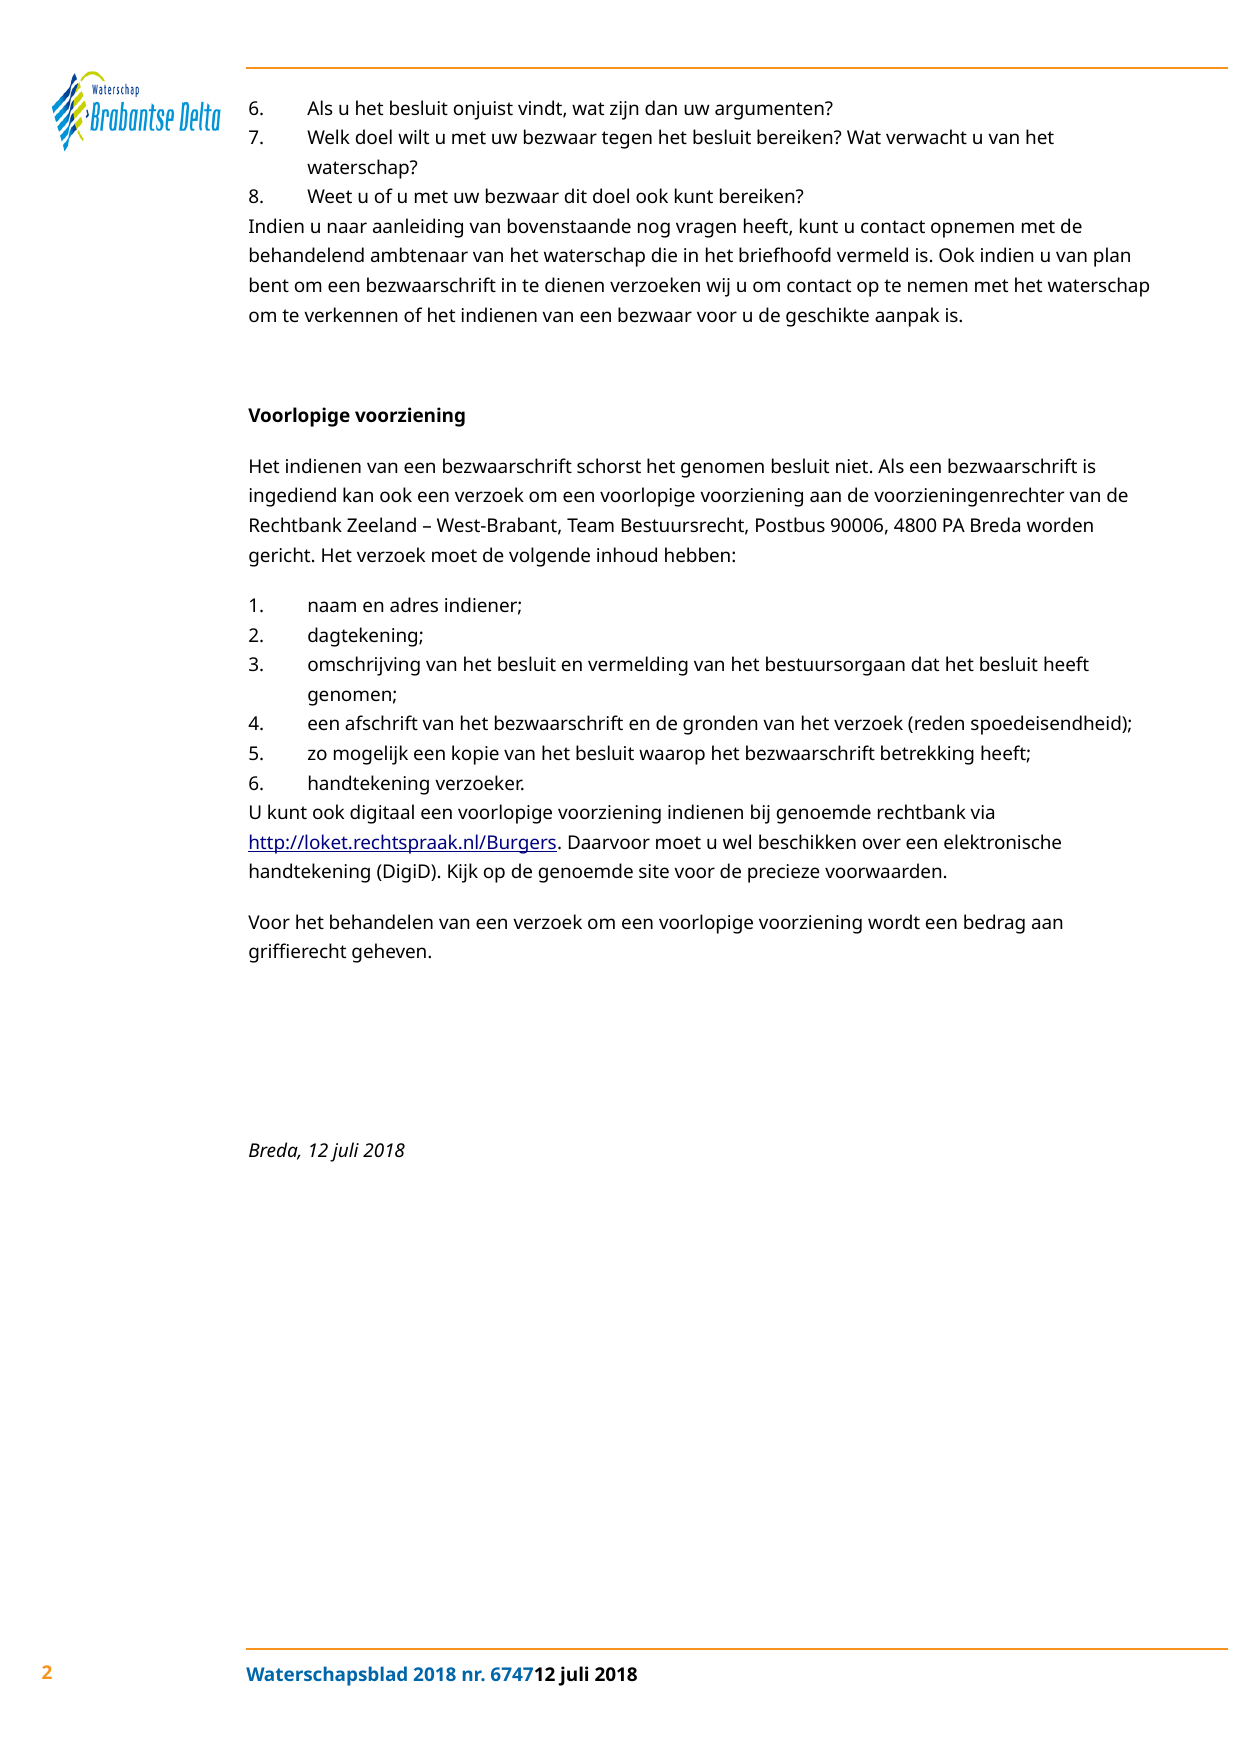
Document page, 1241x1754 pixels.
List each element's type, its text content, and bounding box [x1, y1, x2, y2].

list naam en adres indiener; [248, 592, 1152, 618]
text Indien u naar aanleiding van bovenstaande nog vragen heeft, kunt u contact opnemen met de behandelend ambtenaar van het waterschap die in het briefhoofd vermeld is. Ook indien u van plan bent om een bezwaarschrift in te dienen verzoeken wij u om contact op te nemen met het waterschap om te verkennen of het indienen van een bezwaar voor u de geschikte aanpak is. [248, 213, 1152, 328]
list een afschrift van het bezwaarschrift en de gronden van het verzoek (reden spoedeisendheid); [248, 711, 1152, 736]
text Voor het behandelen van een verzoek om een voorlopige voorziening wordt een bedrag aan griffierecht geheven. [248, 909, 1152, 964]
text Breda, 12 juli 2018 [248, 1138, 1152, 1163]
list dagtekening; [248, 622, 1152, 648]
text Voorlopige voorziening [248, 403, 1152, 428]
picture [41, 47, 231, 172]
text U kunt ook digitaal een voorlopige voorziening indienen bij genoemde rechtbank via http://loket.rechtspraak.nl/Burgers. Daarvoor moet u wel beschikken over een elektronische handtekening (DigiD). Kijk op de genoemde site voor de precieze voorwaarden. [248, 799, 1152, 884]
list zo mogelijk een kopie van het besluit waarop het bezwaarschrift betrekking heeft; [248, 740, 1152, 766]
list Weet u of u met uw bezwaar dit doel ook kunt bereiken? [248, 183, 1152, 209]
list Welk doel wilt u met uw bezwaar tegen het besluit bereiken? Wat verwacht u van het waterschap? [248, 124, 1152, 180]
list omschrijving van het besluit en vermelding van het bestuursorgaan dat het besluit heeft genomen; [248, 651, 1152, 707]
list handtekening verzoeker. [248, 770, 1152, 796]
list Als u het besluit onjuist vindt, wat zijn dan uw argumenten? [248, 95, 1152, 121]
text Het indienen van een bezwaarschrift schorst het genomen besluit niet. Als een bezwaarschrift is ingediend kan ook een verzoek om een voorlopige voorziening aan de voorzieningenrechter van de Rechtbank Zeeland – West-Brabant, Team Bestuursrecht, Postbus 90006, 4800 PA Breda worden gericht. Het verzoek moet de volgende inhoud hebben: [248, 453, 1152, 568]
